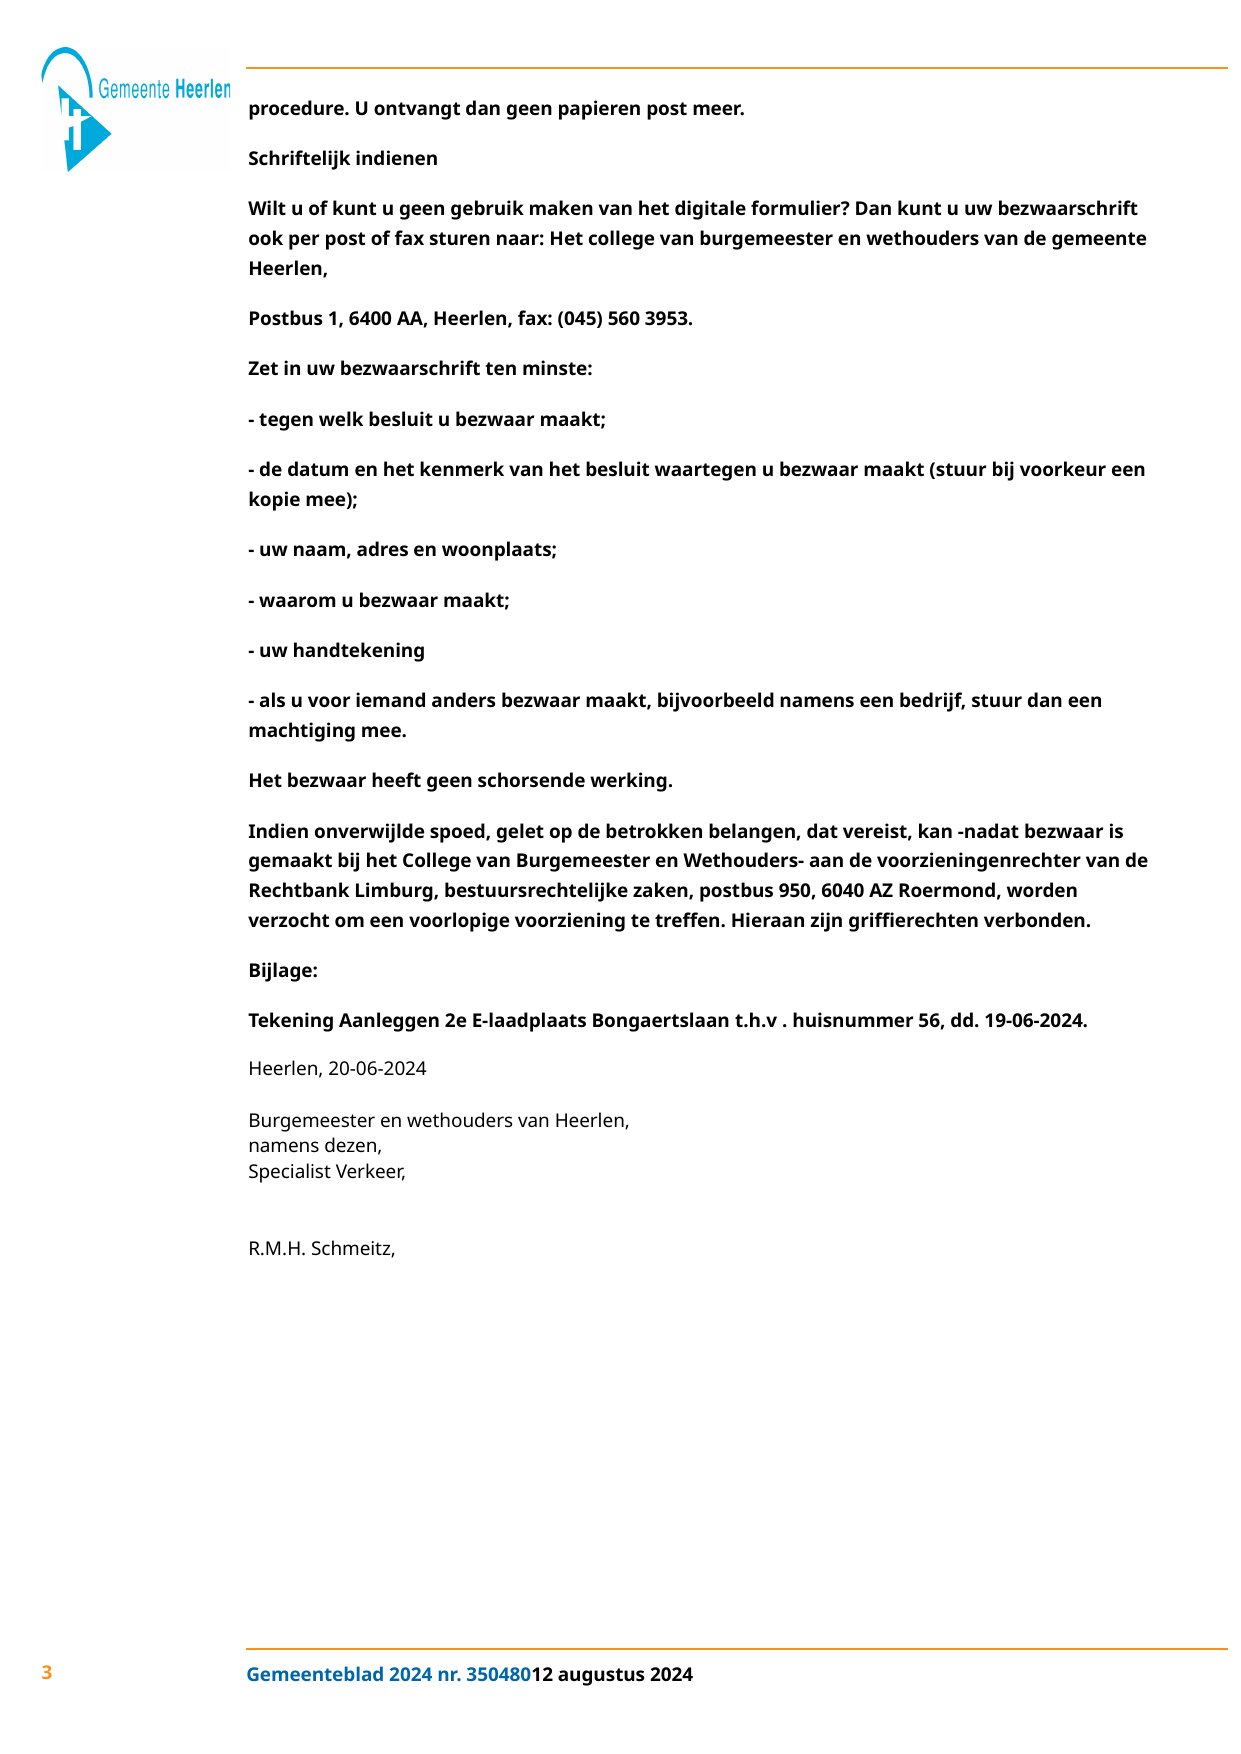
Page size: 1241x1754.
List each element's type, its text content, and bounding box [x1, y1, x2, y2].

text R.M.H. Schmeitz, [248, 1236, 1152, 1261]
picture [41, 47, 231, 172]
text Tekening Aanleggen 2e E-laadplaats Bongaertslaan t.h.v . huisnummer 56, dd. 19-06-2024. [248, 1008, 1152, 1033]
text Indien onverwijlde spoed, gelet op de betrokken belangen, dat vereist, kan -nadat bezwaar is gemaakt bij het College van Burgemeester en Wethouders- aan de voorzieningenrechter van de Rechtbank Limburg, bestuursrechtelijke zaken, postbus 950, 6040 AZ Roermond, worden verzocht om een voorlopige voorziening te treffen. Hieraan zijn griffierechten verbonden. [248, 818, 1152, 933]
text - waarom u bezwaar maakt; [248, 587, 1152, 613]
text Specialist Verkeer, [248, 1158, 1152, 1184]
text namens dezen, [248, 1133, 1152, 1158]
text Schriftelijk indienen [248, 145, 1152, 171]
text Postbus 1, 6400 AA, Heerlen, fax: (045) 560 3953. [248, 305, 1152, 331]
text - uw handtekening [248, 637, 1152, 663]
text Het bezwaar heeft geen schorsende werking. [248, 768, 1152, 793]
text procedure. U ontvangt dan geen papieren post meer. [248, 95, 1152, 121]
text Zet in uw bezwaarschrift ten minste: [248, 356, 1152, 381]
picture [41, 47, 59, 70]
text - uw naam, adres en woonplaats; [248, 536, 1152, 562]
text Wilt u of kunt u geen gebruik maken van het digitale formulier? Dan kunt u uw bezwaarschrift ook per post of fax sturen naar: Het college van burgemeester en wethouders van de gemeente Heerlen, [248, 196, 1152, 281]
text - als u voor iemand anders bezwaar maakt, bijvoorbeeld namens een bedrijf, stuur dan een machtiging mee. [248, 688, 1152, 743]
text Heerlen, 20-06-2024 [248, 1056, 1152, 1081]
text - de datum en het kenmerk van het besluit waartegen u bezwaar maakt (stuur bij voorkeur een kopie mee); [248, 456, 1152, 512]
text Bijlage: [248, 957, 1152, 983]
text - tegen welk besluit u bezwaar maakt; [248, 406, 1152, 432]
text Burgemeester en wethouders van Heerlen, [248, 1107, 1152, 1133]
